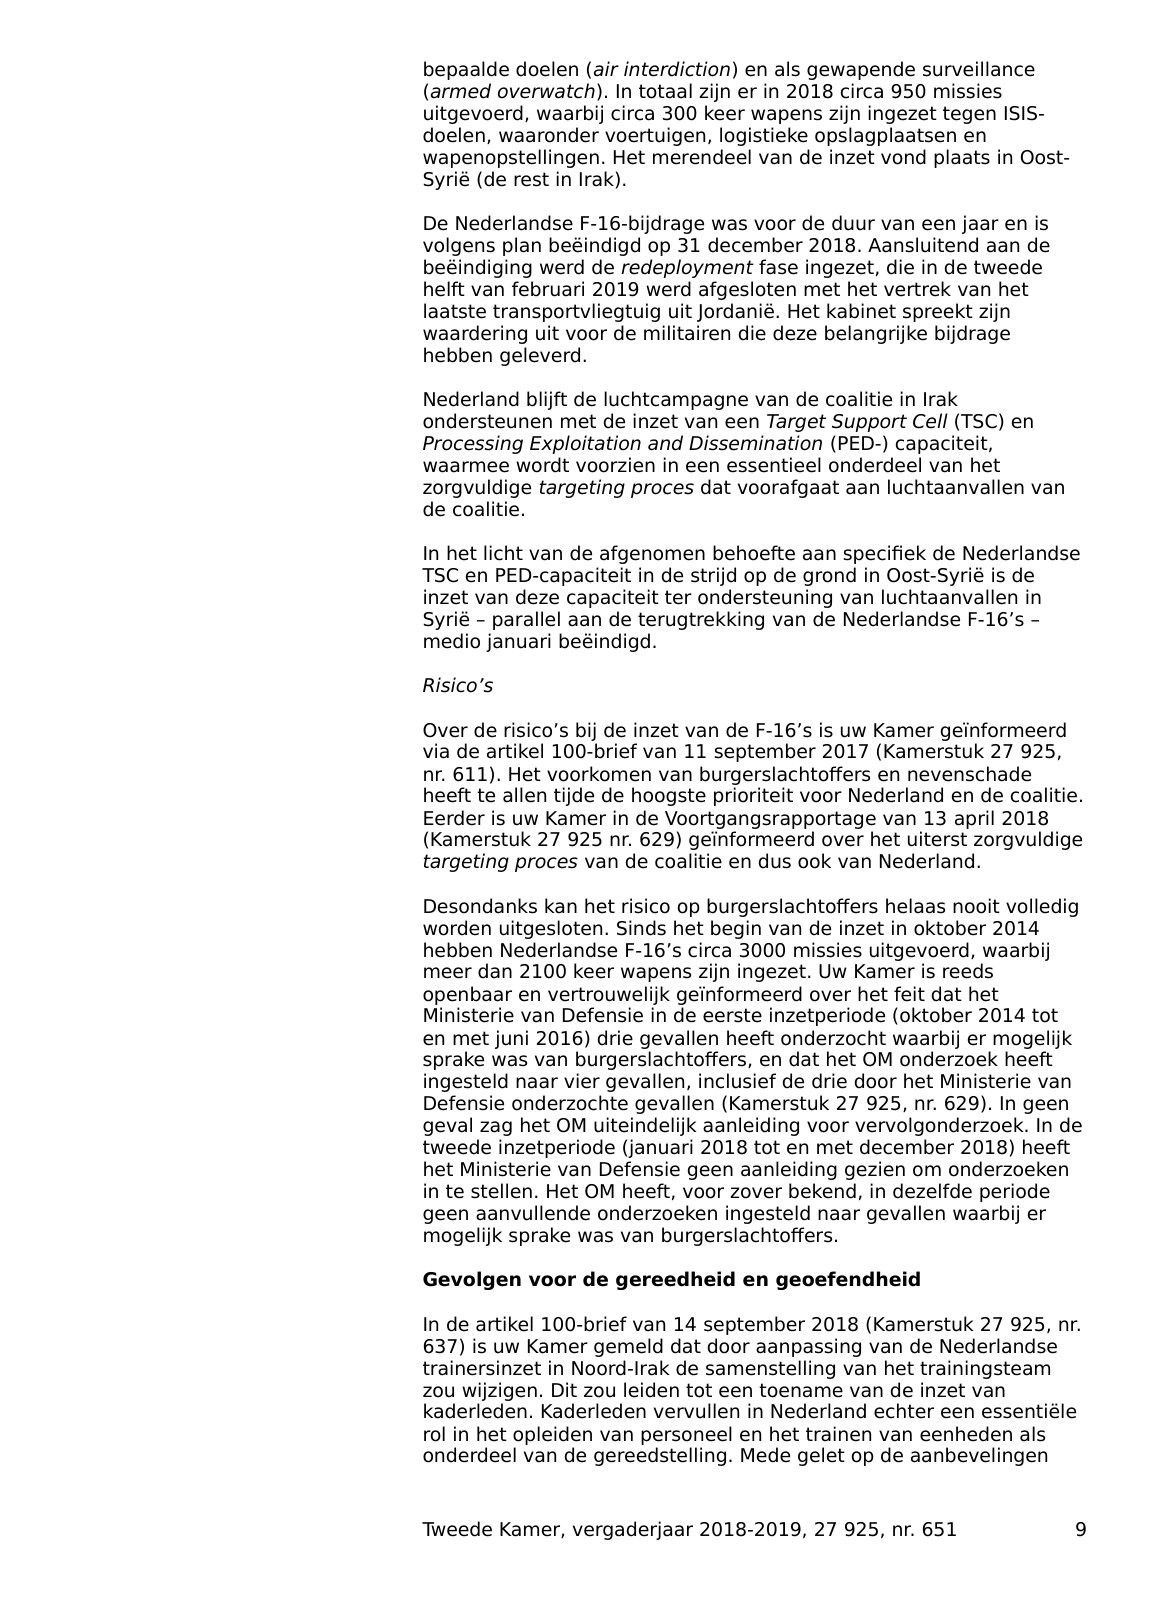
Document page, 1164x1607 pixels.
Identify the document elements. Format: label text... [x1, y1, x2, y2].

text Nederland blijft de luchtcampagne van de coalitie in Irak ondersteunen met de inzet van een Target Support Cell (TSC) en Processing Exploitation and Dissemination (PED-) capaciteit, waarmee wordt voorzien in een essentieel onderdeel van het zorgvuldige targeting proces dat voorafgaat aan luchtaanvallen van de coalitie. [422, 389, 1087, 521]
text Desondanks kan het risico op burgerslachtoffers helaas nooit volledig worden uitgesloten. Sinds het begin van de inzet in oktober 2014 hebben Nederlandse F-16’s circa 3000 missies uitgevoerd, waarbij meer dan 2100 keer wapens zijn ingezet. Uw Kamer is reeds openbaar en vertrouwelijk geïnformeerd over het feit dat het Ministerie van Defensie in de eerste inzetperiode (oktober 2014 tot en met juni 2016) drie gevallen heeft onderzocht waarbij er mogelijk sprake was van burgerslachtoffers, en dat het OM onderzoek heeft ingesteld naar vier gevallen, inclusief de drie door het Ministerie van Defensie onderzochte gevallen (Kamerstuk 27 925, nr. 629). In geen geval zag het OM uiteindelijk aanleiding voor vervolgonderzoek. In de tweede inzetperiode (januari 2018 tot en met december 2018) heeft het Ministerie van Defensie geen aanleiding gezien om onderzoeken in te stellen. Het OM heeft, voor zover bekend, in dezelfde periode geen aanvullende onderzoeken ingesteld naar gevallen waarbij er mogelijk sprake was van burgerslachtoffers. [422, 896, 1087, 1247]
text In de artikel 100-brief van 14 september 2018 (Kamerstuk 27 925, nr. 637) is uw Kamer gemeld dat door aanpassing van de Nederlandse trainersinzet in Noord-Irak de samenstelling van het trainingsteam zou wijzigen. Dit zou leiden tot een toename van de inzet van kaderleden. Kaderleden vervullen in Nederland echter een essentiële rol in het opleiden van personeel en het trainen van eenheden als onderdeel van de gereedstelling. Mede gelet op de aanbevelingen [422, 1313, 1087, 1467]
subtitle Gevolgen voor de gereedheid en geoefendheid [422, 1269, 1087, 1291]
subtitle Risico’s [422, 675, 1087, 697]
text De Nederlandse F-16-bijdrage was voor de duur van een jaar en is volgens plan beëindigd op 31 december 2018. Aansluitend aan de beëindiging werd de redeployment fase ingezet, die in de tweede helft van februari 2019 werd afgesloten met het vertrek van het laatste transportvliegtuig uit Jordanië. Het kabinet spreekt zijn waardering uit voor de militairen die deze belangrijke bijdrage hebben geleverd. [422, 213, 1087, 367]
text In het licht van de afgenomen behoefte aan specifiek de Nederlandse TSC en PED-capaciteit in de strijd op de grond in Oost-Syrië is de inzet van deze capaciteit ter ondersteuning van luchtaanvallen in Syrië – parallel aan de terugtrekking van de Nederlandse F-16’s – medio januari beëindigd. [422, 543, 1087, 653]
text bepaalde doelen (air interdiction) en als gewapende surveillance (armed overwatch). In totaal zijn er in 2018 circa 950 missies uitgevoerd, waarbij circa 300 keer wapens zijn ingezet tegen ISIS-doelen, waaronder voertuigen, logistieke opslagplaatsen en wapenopstellingen. Het merendeel van de inzet vond plaats in Oost-Syrië (de rest in Irak). [422, 59, 1087, 191]
text Over de risico’s bij de inzet van de F-16’s is uw Kamer geïnformeerd via de artikel 100-brief van 11 september 2017 (Kamerstuk 27 925, nr. 611). Het voorkomen van burgerslachtoffers en nevenschade heeft te allen tijde de hoogste prioriteit voor Nederland en de coalitie. Eerder is uw Kamer in de Voortgangsrapportage van 13 april 2018 (Kamerstuk 27 925 nr. 629) geïnformeerd over het uiterst zorgvuldige targeting proces van de coalitie en dus ook van Nederland. [422, 719, 1087, 873]
